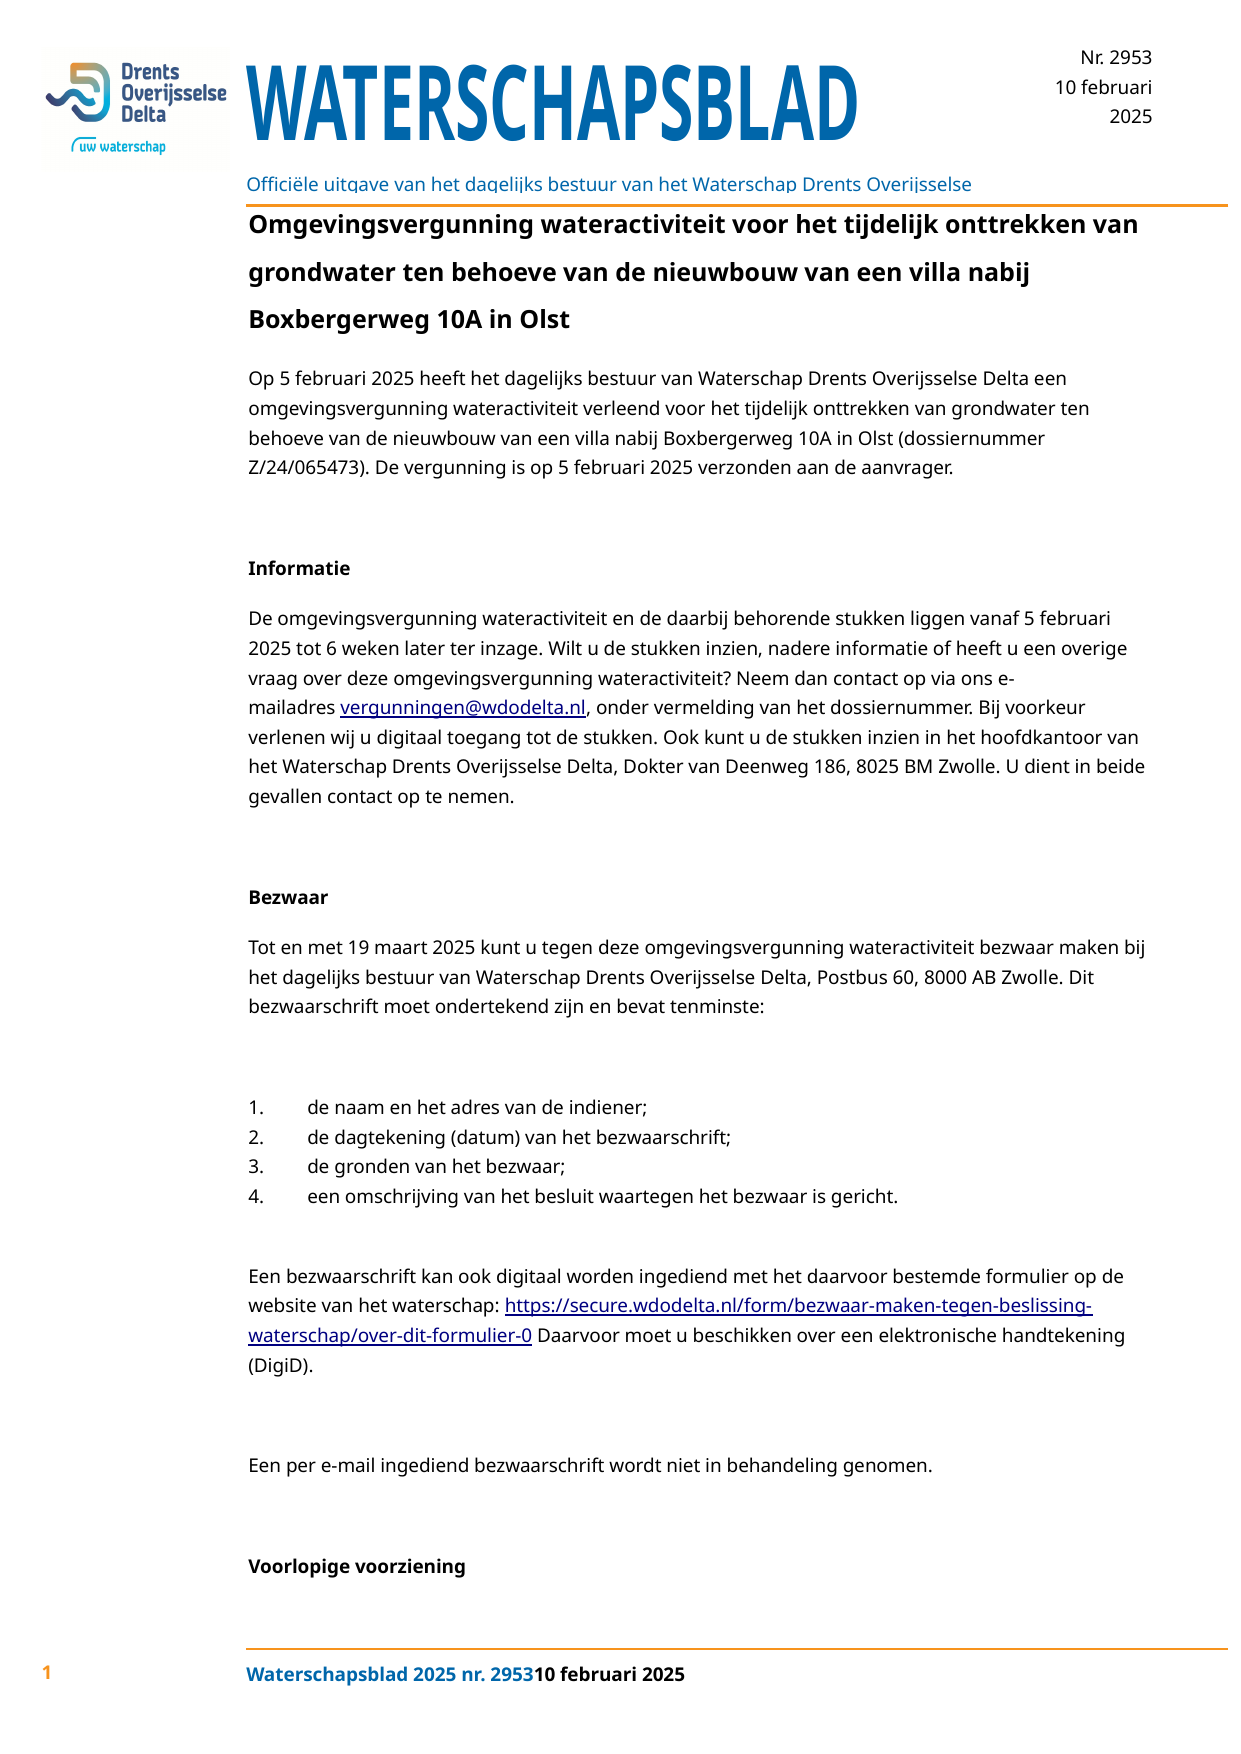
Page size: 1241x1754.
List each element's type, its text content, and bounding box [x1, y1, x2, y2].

list de gronden van het bezwaar; [248, 1153, 1152, 1179]
text Informatie [248, 555, 1152, 581]
text Tot en met 19 maart 2025 kunt u tegen deze omgevingsvergunning wateractiviteit bezwaar maken bij het dagelijks bestuur van Waterschap Drents Overijsselse Delta, Postbus 60, 8000 AB Zwolle. Dit bezwaarschrift moet ondertekend zijn en bevat tenminste: [248, 934, 1152, 1019]
text De omgevingsvergunning wateractiviteit en de daarbij behorende stukken liggen vanaf 5 februari 2025 tot 6 weken later ter inzage. Wilt u de stukken inzien, nadere informatie of heeft u een overige vraag over deze omgevingsvergunning wateractiviteit? Neem dan contact op via ons e-mailadres vergunningen@wdodelta.nl, onder vermelding van het dossiernummer. Bij voorkeur verlenen wij u digitaal toegang tot de stukken. Ook kunt u de stukken inzien in het hoofdkantoor van het Waterschap Drents Overijsselse Delta, Dokter van Deenweg 186, 8025 BM Zwolle. U dient in beide gevallen contact op te nemen. [248, 606, 1152, 809]
text Bezwaar [248, 884, 1152, 909]
picture [41, 47, 231, 172]
list de dagtekening (datum) van het bezwaarschrift; [248, 1124, 1152, 1149]
list de naam en het adres van de indiener; [248, 1094, 1152, 1120]
text Een per e-mail ingediend bezwaarschrift wordt niet in behandeling genomen. [248, 1453, 1152, 1478]
text Omgevingsvergunning wateractiviteit voor het tijdelijk onttrekken van grondwater ten behoeve van de nieuwbouw van een villa nabij Boxbergerweg 10A in Olst [248, 207, 1152, 336]
text Op 5 februari 2025 heeft het dagelijks bestuur van Waterschap Drents Overijsselse Delta een omgevingsvergunning wateractiviteit verleend voor het tijdelijk onttrekken van grondwater ten behoeve van de nieuwbouw van een villa nabij Boxbergerweg 10A in Olst (dossiernummer Z/24/065473). De vergunning is op 5 februari 2025 verzonden aan de aanvrager. [248, 366, 1152, 480]
list een omschrijving van het besluit waartegen het bezwaar is gericht. [248, 1183, 1152, 1209]
text Voorlopige voorziening [248, 1553, 1152, 1579]
text Een bezwaarschrift kan ook digitaal worden ingediend met het daarvoor bestemde formulier op de website van het waterschap: https://secure.wdodelta.nl/form/bezwaar-maken-tegen-beslissing-waterschap/over-dit-formulier-0 Daarvoor moet u beschikken over een elektronische handtekening (DigiD). [248, 1263, 1152, 1377]
